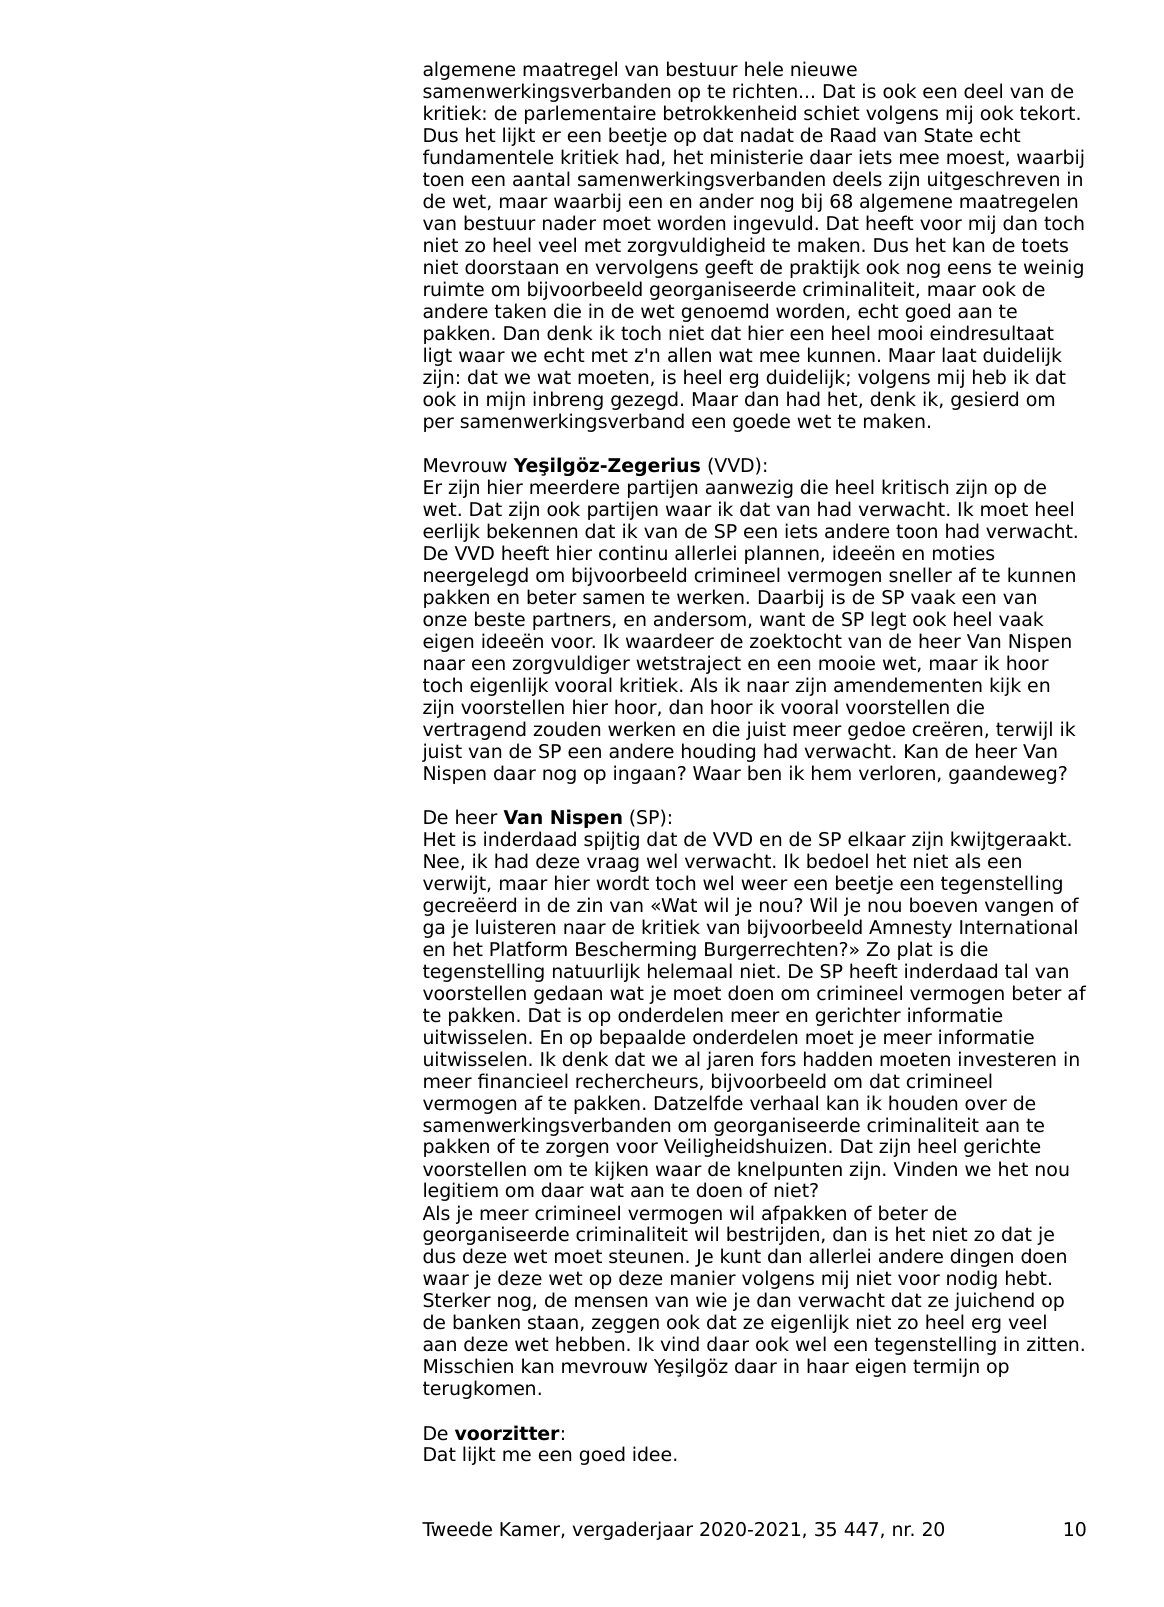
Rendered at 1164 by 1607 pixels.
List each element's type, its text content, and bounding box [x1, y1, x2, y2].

text Dat lijkt me een goed idee. [422, 1444, 1087, 1466]
text algemene maatregel van bestuur hele nieuwe samenwerkingsverbanden op te richten... Dat is ook een deel van de kritiek: de parlementaire betrokkenheid schiet volgens mij ook tekort. [422, 59, 1087, 125]
text De heer Van Nispen (SP): [422, 807, 1087, 829]
text Mevrouw Yeşilgöz-Zegerius (VVD): [422, 455, 1087, 477]
text Als je meer crimineel vermogen wil afpakken of beter de georganiseerde criminaliteit wil bestrijden, dan is het niet zo dat je dus deze wet moet steunen. Je kunt dan allerlei andere dingen doen waar je deze wet op deze manier volgens mij niet voor nodig hebt. Sterker nog, de mensen van wie je dan verwacht dat ze juichend op de banken staan, zeggen ook dat ze eigenlijk niet zo heel erg veel aan deze wet hebben. Ik vind daar ook wel een tegenstelling in zitten. Misschien kan mevrouw Yeşilgöz daar in haar eigen termijn op terugkomen. [422, 1202, 1087, 1400]
text Er zijn hier meerdere partijen aanwezig die heel kritisch zijn op de wet. Dat zijn ook partijen waar ik dat van had verwacht. Ik moet heel eerlijk bekennen dat ik van de SP een iets andere toon had verwacht. De VVD heeft hier continu allerlei plannen, ideeën en moties neergelegd om bijvoorbeeld crimineel vermogen sneller af te kunnen pakken en beter samen te werken. Daarbij is de SP vaak een van onze beste partners, en andersom, want de SP legt ook heel vaak eigen ideeën voor. Ik waardeer de zoektocht van de heer Van Nispen naar een zorgvuldiger wetstraject en een mooie wet, maar ik hoor toch eigenlijk vooral kritiek. Als ik naar zijn amendementen kijk en zijn voorstellen hier hoor, dan hoor ik vooral voorstellen die vertragend zouden werken en die juist meer gedoe creëren, terwijl ik juist van de SP een andere houding had verwacht. Kan de heer Van Nispen daar nog op ingaan? Waar ben ik hem verloren, gaandeweg? [422, 477, 1087, 784]
text De voorzitter: [422, 1422, 1087, 1444]
text Dus het lijkt er een beetje op dat nadat de Raad van State echt fundamentele kritiek had, het ministerie daar iets mee moest, waarbij toen een aantal samenwerkingsverbanden deels zijn uitgeschreven in de wet, maar waarbij een en ander nog bij 68 algemene maatregelen van bestuur nader moet worden ingevuld. Dat heeft voor mij dan toch niet zo heel veel met zorgvuldigheid te maken. Dus het kan de toets niet doorstaan en vervolgens geeft de praktijk ook nog eens te weinig ruimte om bijvoorbeeld georganiseerde criminaliteit, maar ook de andere taken die in de wet genoemd worden, echt goed aan te pakken. Dan denk ik toch niet dat hier een heel mooi eindresultaat ligt waar we echt met z'n allen wat mee kunnen. Maar laat duidelijk zijn: dat we wat moeten, is heel erg duidelijk; volgens mij heb ik dat ook in mijn inbreng gezegd. Maar dan had het, denk ik, gesierd om per samenwerkingsverband een goede wet te maken. [422, 125, 1087, 433]
text Het is inderdaad spijtig dat de VVD en de SP elkaar zijn kwijtgeraakt. Nee, ik had deze vraag wel verwacht. Ik bedoel het niet als een verwijt, maar hier wordt toch wel weer een beetje een tegenstelling gecreëerd in de zin van «Wat wil je nou? Wil je nou boeven vangen of ga je luisteren naar de kritiek van bijvoorbeeld Amnesty International en het Platform Bescherming Burgerrechten?» Zo plat is die tegenstelling natuurlijk helemaal niet. De SP heeft inderdaad tal van voorstellen gedaan wat je moet doen om crimineel vermogen beter af te pakken. Dat is op onderdelen meer en gerichter informatie uitwisselen. En op bepaalde onderdelen moet je meer informatie uitwisselen. Ik denk dat we al jaren fors hadden moeten investeren in meer financieel rechercheurs, bijvoorbeeld om dat crimineel vermogen af te pakken. Datzelfde verhaal kan ik houden over de samenwerkingsverbanden om georganiseerde criminaliteit aan te pakken of te zorgen voor Veiligheidshuizen. Dat zijn heel gerichte voorstellen om te kijken waar de knelpunten zijn. Vinden we het nou legitiem om daar wat aan te doen of niet? [422, 829, 1087, 1202]
